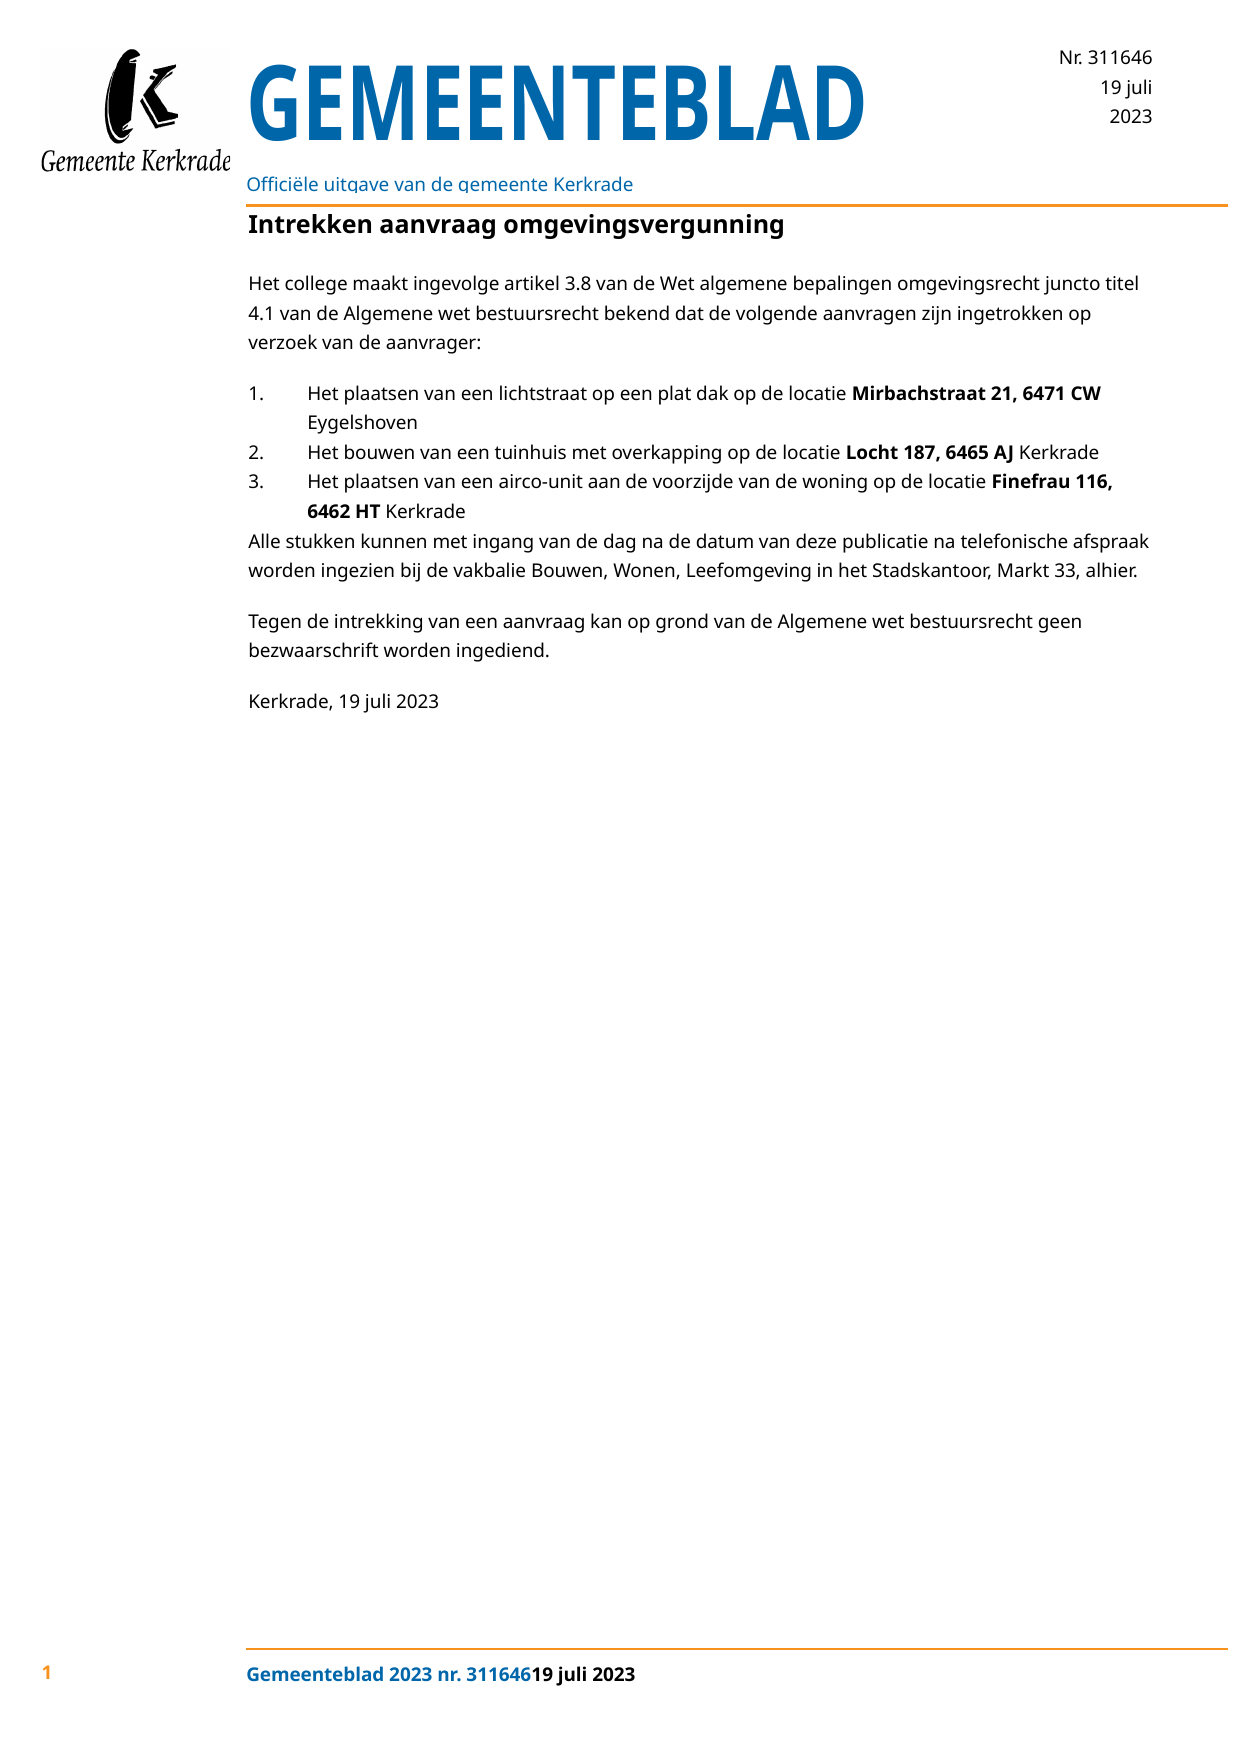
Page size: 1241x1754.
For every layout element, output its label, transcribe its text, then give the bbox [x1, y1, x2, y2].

picture [41, 47, 231, 172]
text Kerkrade, 19 juli 2023 [248, 688, 1152, 713]
list Het plaatsen van een airco-unit aan de voorzijde van de woning op de locatie Finefrau 116, 6462 HT Kerkrade [248, 469, 1152, 524]
list Het bouwen van een tuinhuis met overkapping op de locatie Locht 187, 6465 AJ Kerkrade [248, 439, 1152, 465]
text Alle stukken kunnen met ingang van de dag na de datum van deze publicatie na telefonische afspraak worden ingezien bij de vakbalie Bouwen, Wonen, Leefomgeving in het Stadskantoor, Markt 33, alhier. [248, 528, 1152, 583]
list Het plaatsen van een lichtstraat op een plat dak op de locatie Mirbachstraat 21, 6471 CW Eygelshoven [248, 380, 1152, 435]
text Het college maakt ingevolge artikel 3.8 van de Wet algemene bepalingen omgevingsrecht juncto titel 4.1 van de Algemene wet bestuursrecht bekend dat de volgende aanvragen zijn ingetrokken op verzoek van de aanvrager: [248, 270, 1152, 355]
text Tegen de intrekking van een aanvraag kan op grond van de Algemene wet bestuursrecht geen bezwaarschrift worden ingediend. [248, 608, 1152, 663]
text Intrekken aanvraag omgevingsvergunning [248, 207, 1152, 241]
